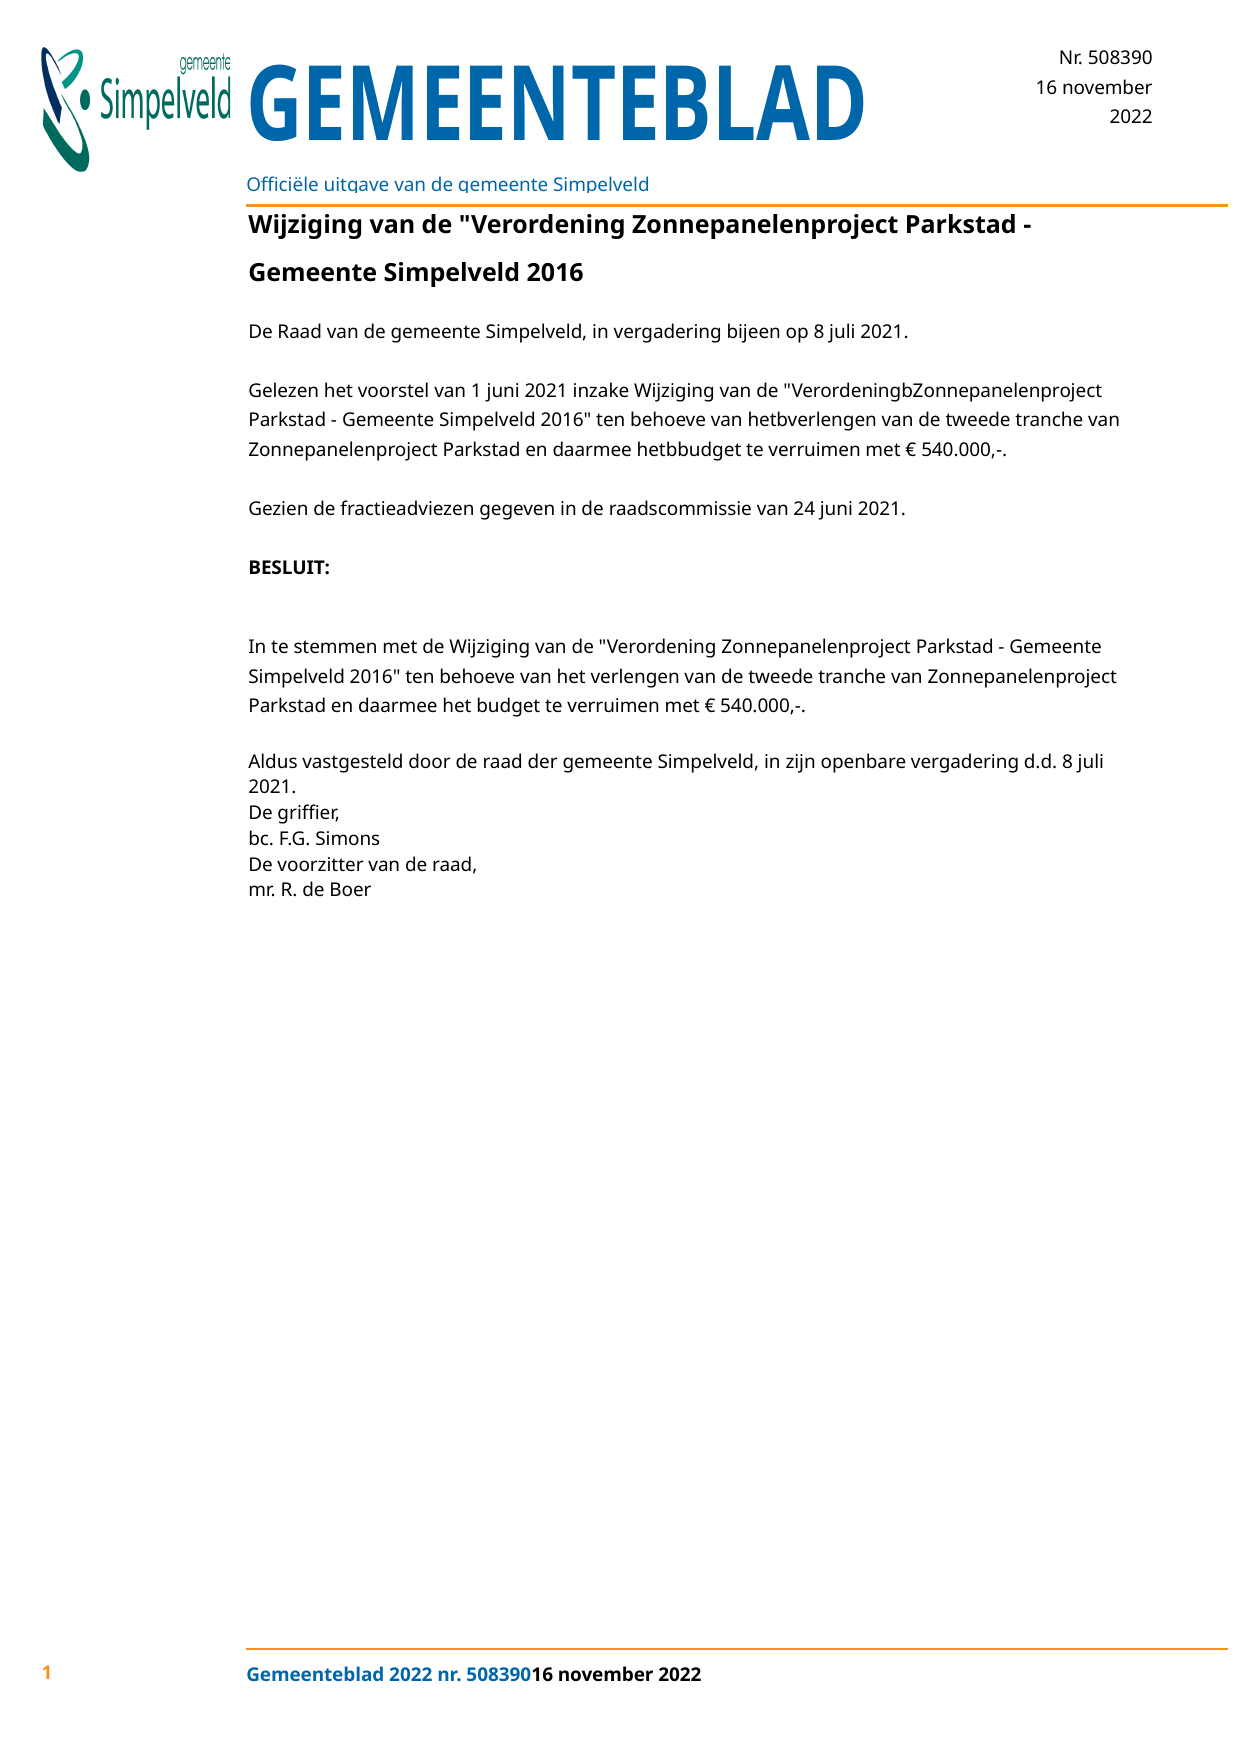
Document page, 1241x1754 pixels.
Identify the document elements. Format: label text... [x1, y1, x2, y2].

text Aldus vastgesteld door de raad der gemeente Simpelveld, in zijn openbare vergadering d.d. 8 juli 2021. [248, 748, 1152, 799]
text bc. F.G. Simons [248, 825, 1152, 851]
text De Raad van de gemeente Simpelveld, in vergadering bijeen op 8 juli 2021. [248, 318, 1152, 344]
picture [41, 47, 231, 172]
text De griffier, [248, 799, 1152, 825]
text De voorzitter van de raad, [248, 851, 1152, 877]
text Gelezen het voorstel van 1 juni 2021 inzake Wijziging van de "VerordeningbZonnepanelenproject Parkstad - Gemeente Simpelveld 2016" ten behoeve van hetbverlengen van de tweede tranche van Zonnepanelenproject Parkstad en daarmee hetbbudget te verruimen met € 540.000,-. [248, 377, 1152, 462]
text In te stemmen met de Wijziging van de "Verordening Zonnepanelenproject Parkstad - Gemeente Simpelveld 2016" ten behoeve van het verlengen van de tweede tranche van Zonnepanelenproject Parkstad en daarmee het budget te verruimen met € 540.000,-. [248, 633, 1152, 718]
text BESLUIT: [248, 554, 1152, 580]
text mr. R. de Boer [248, 877, 1152, 902]
text Wijziging van de "Verordening Zonnepanelenproject Parkstad - Gemeente Simpelveld 2016 [248, 207, 1152, 288]
text Gezien de fractieadviezen gegeven in de raadscommissie van 24 juni 2021. [248, 495, 1152, 521]
